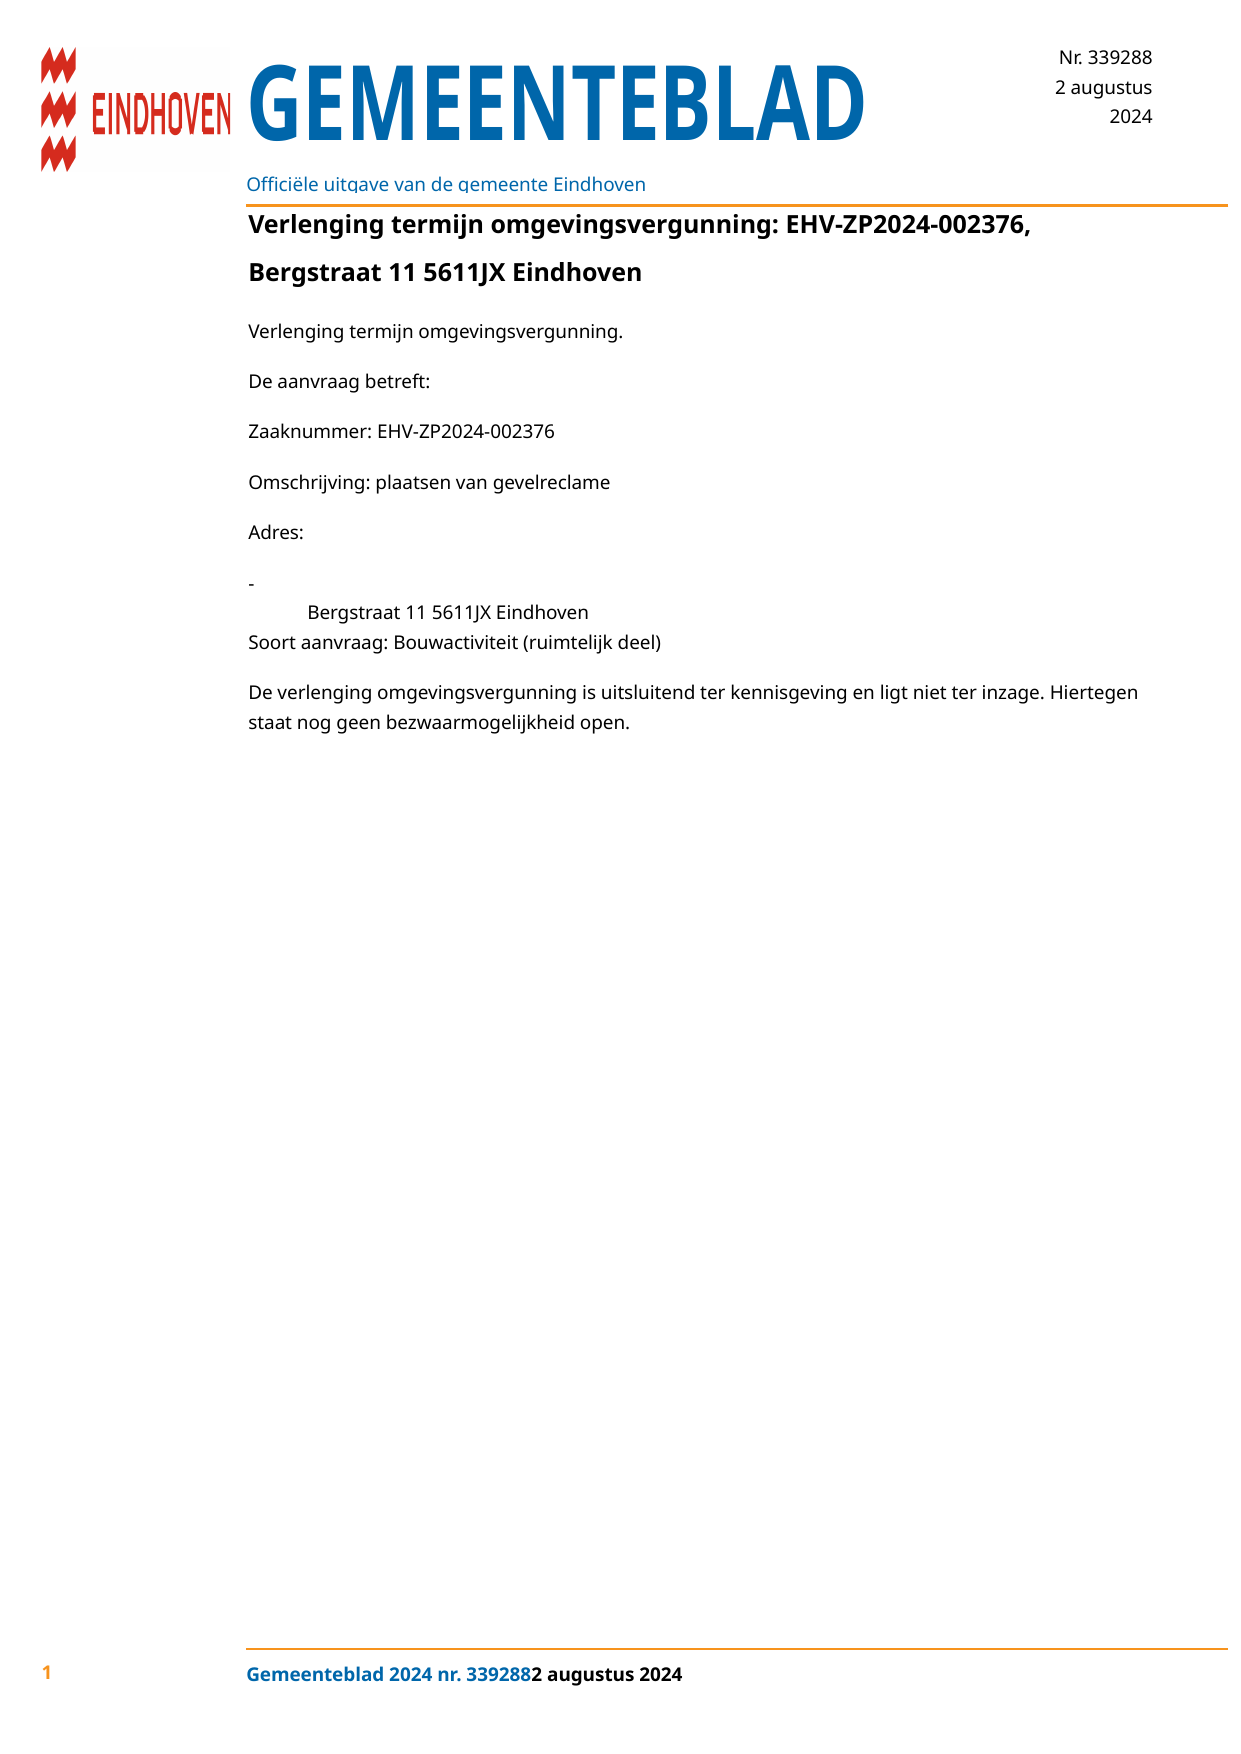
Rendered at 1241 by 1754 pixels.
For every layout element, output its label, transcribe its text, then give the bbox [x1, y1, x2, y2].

list Bergstraat 11 5611JX Eindhoven [248, 599, 1152, 625]
text Verlenging termijn omgevingsvergunning: EHV-ZP2024-002376, Bergstraat 11 5611JX Eindhoven [248, 207, 1152, 288]
text Zaaknummer: EHV-ZP2024-002376 [248, 419, 1152, 444]
text Verlenging termijn omgevingsvergunning. [248, 318, 1152, 344]
picture [41, 47, 231, 172]
text De aanvraag betreft: [248, 368, 1152, 394]
text De verlenging omgevingsvergunning is uitsluitend ter kennisgeving en ligt niet ter inzage. Hiertegen staat nog geen bezwaarmogelijkheid open. [248, 679, 1152, 735]
text Soort aanvraag: Bouwactiviteit (ruimtelijk deel) [248, 629, 1152, 655]
text Omschrijving: plaatsen van gevelreclame [248, 469, 1152, 495]
text Adres: [248, 519, 1152, 545]
